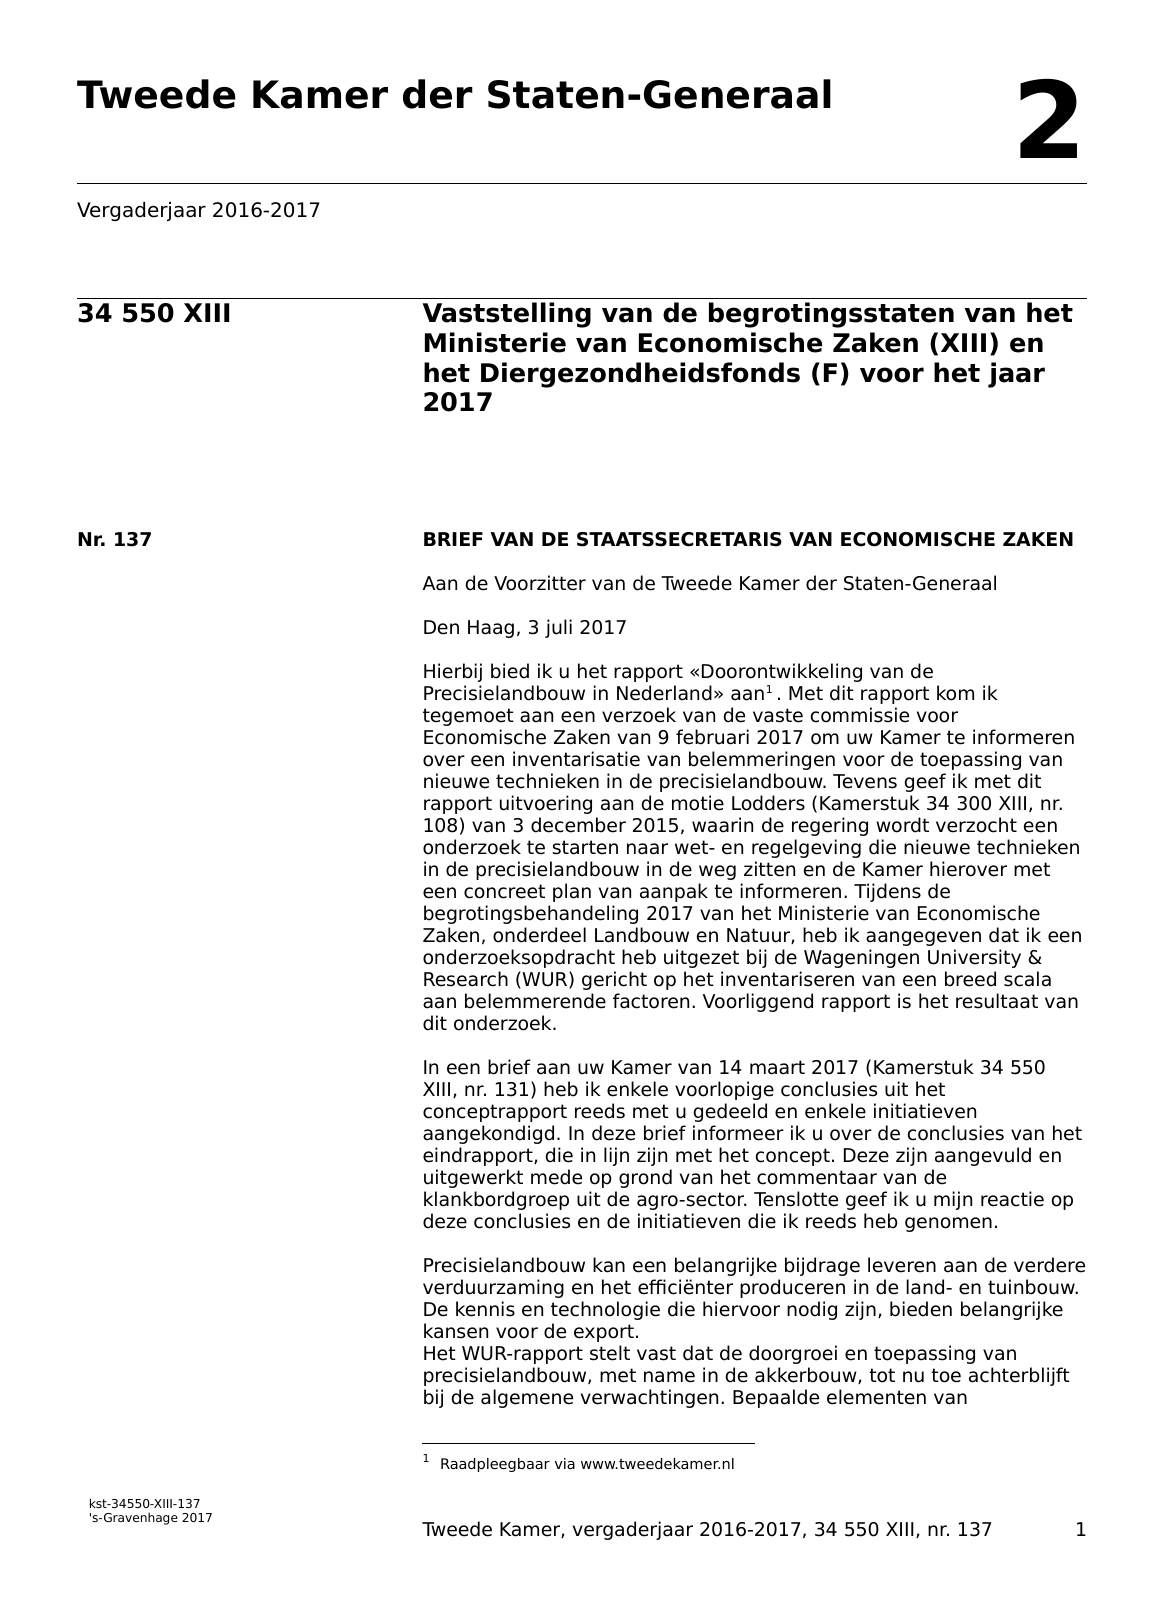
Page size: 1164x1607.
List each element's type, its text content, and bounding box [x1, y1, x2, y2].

text kst-34550-XIII-137 [88, 1497, 323, 1511]
table_header Tweede Kamer der Staten-Generaal [77, 59, 886, 183]
text In een brief aan uw Kamer van 14 maart 2017 (Kamerstuk 34 550 XIII, nr. 131) heb ik enkele voorlopige conclusies uit het conceptrapport reeds met u gedeeld en enkele initiatieven aangekondigd. In deze brief informeer ik u over de conclusies van het eindrapport, die in lijn zijn met het concept. Deze zijn aangevuld en uitgewerkt mede op grond van het commentaar van de klankbordgroep uit de agro-sector. Tenslotte geef ik u mijn reactie op deze conclusies en de initiatieven die ik reeds heb genomen. [422, 1057, 1087, 1233]
table_cell Vergaderjaar 2016-2017 [77, 184, 1087, 298]
text Aan de Voorzitter van de Tweede Kamer der Staten-Generaal [422, 573, 1087, 595]
subtitle Nr. 137 BRIEF VAN DE STAATSSECRETARIS VAN ECONOMISCHE ZAKEN [77, 529, 1087, 551]
text Het WUR-rapport stelt vast dat de doorgroei en toepassing van precisielandbouw, met name in de akkerbouw, tot nu toe achterblijft bij de algemene verwachtingen. Bepaalde elementen van [422, 1343, 1087, 1409]
text Raadpleegbaar via www.tweedekamer.nl [422, 1452, 1087, 1474]
table_header 2 [886, 59, 1087, 183]
text Precisielandbouw kan een belangrijke bijdrage leveren aan de verdere verduurzaming en het efficiënter produceren in de land- en tuinbouw. De kennis en technologie die hiervoor nodig zijn, bieden belangrijke kansen voor de export. [422, 1255, 1087, 1343]
text Hierbij bied ik u het rapport «Doorontwikkeling van de Precisielandbouw in Nederland» aan. Met dit rapport kom ik tegemoet aan een verzoek van de vaste commissie voor Economische Zaken van 9 februari 2017 om uw Kamer te informeren over een inventarisatie van belemmeringen voor de toepassing van nieuwe technieken in de precisielandbouw. Tevens geef ik met dit rapport uitvoering aan de motie Lodders (Kamerstuk 34 300 XIII, nr. 108) van 3 december 2015, waarin de regering wordt verzocht een onderzoek te starten naar wet- en regelgeving die nieuwe technieken in de precisielandbouw in de weg zitten en de Kamer hierover met een concreet plan van aanpak te informeren. Tijdens de begrotingsbehandeling 2017 van het Ministerie van Economische Zaken, onderdeel Landbouw en Natuur, heb ik aangegeven dat ik een onderzoeksopdracht heb uitgezet bij de Wageningen University & Research (WUR) gericht op het inventariseren van een breed scala aan belemmerende factoren. Voorliggend rapport is het resultaat van dit onderzoek. [422, 661, 1087, 1035]
subtitle 34 550 XIII Vaststelling van de begrotingsstaten van het Ministerie van Economische Zaken (XIII) en het Diergezondheidsfonds (F) voor het jaar 2017 [77, 299, 1087, 418]
text Den Haag, 3 juli 2017 [422, 617, 1087, 639]
text 's-Gravenhage 2017 [88, 1511, 323, 1525]
